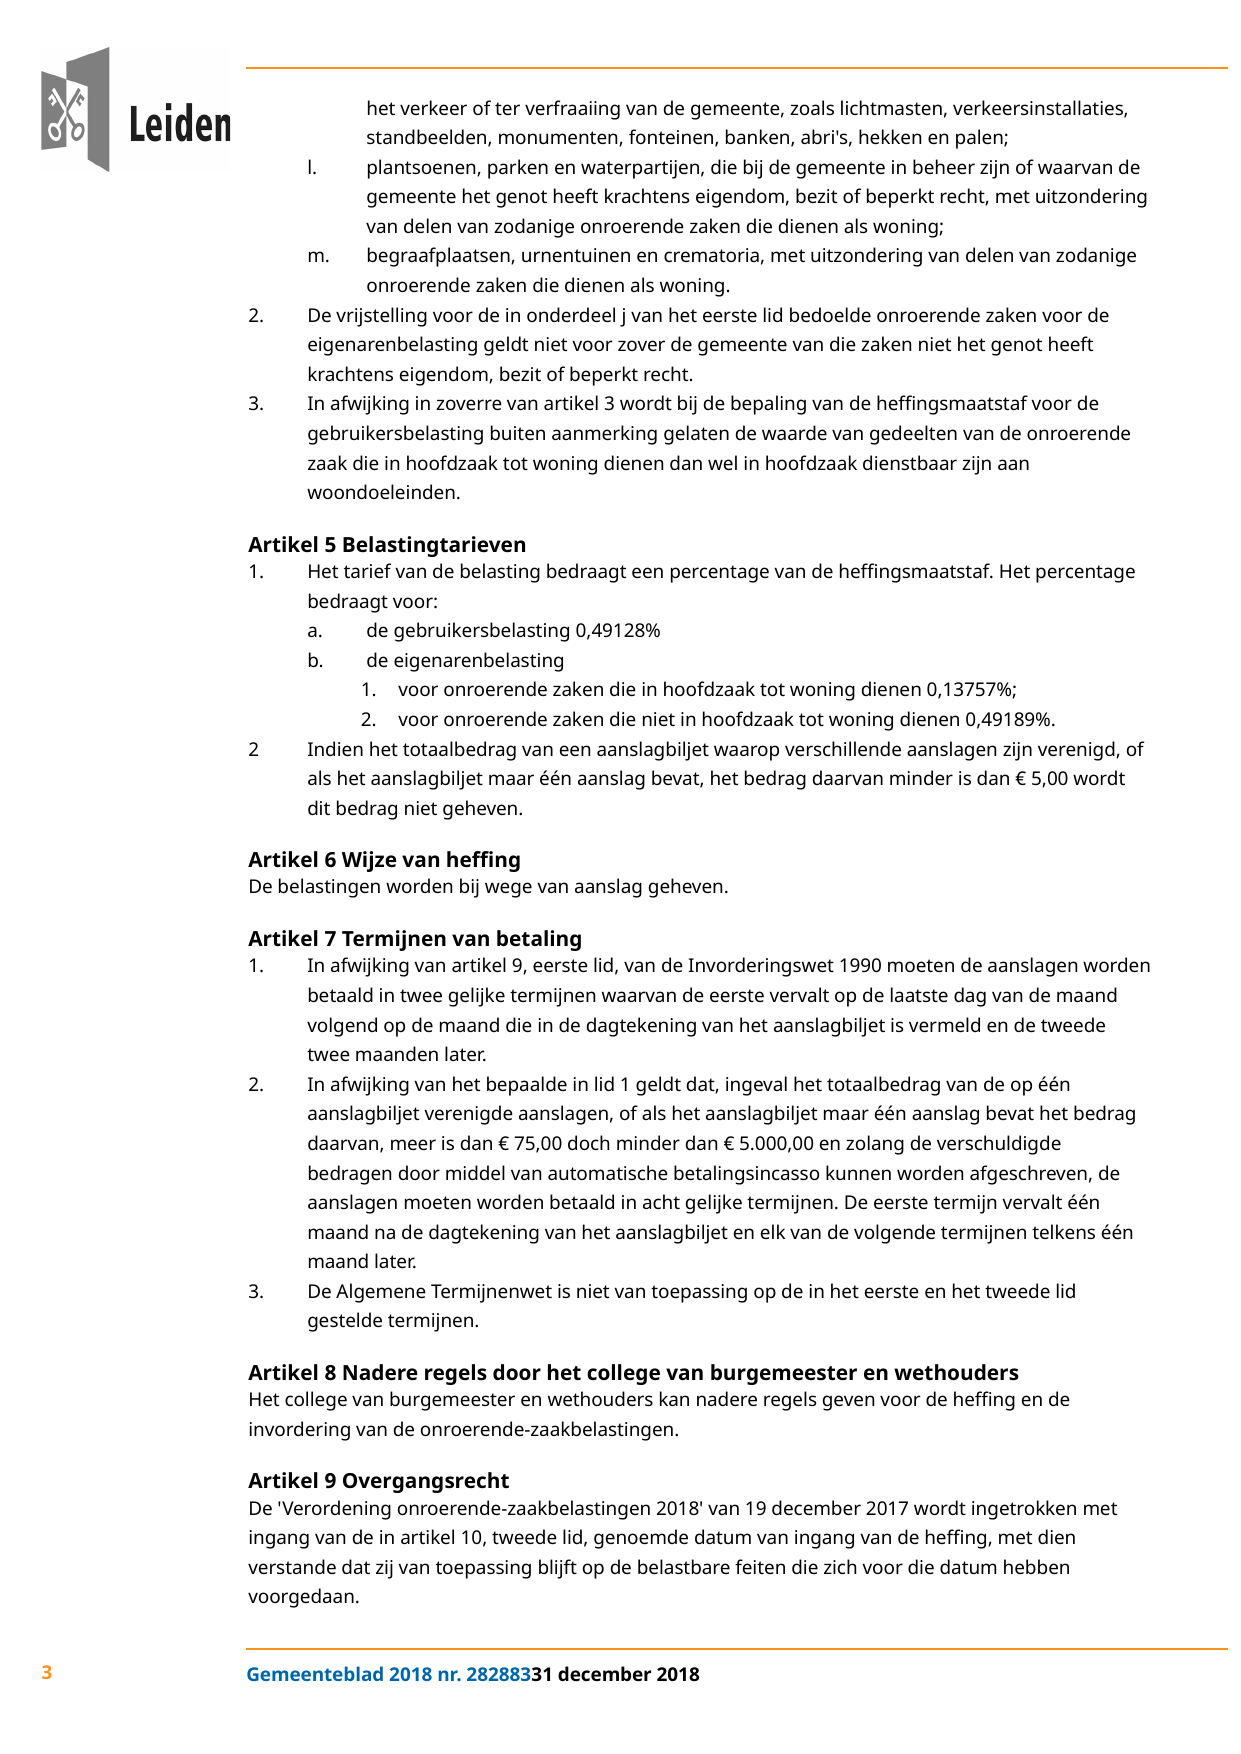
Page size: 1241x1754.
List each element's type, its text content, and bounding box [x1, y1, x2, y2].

text Artikel 8 Nadere regels door het college van burgemeester en wethouders [248, 1358, 1152, 1386]
list het verkeer of ter verfraaiing van de gemeente, zoals lichtmasten, verkeersinstallaties, standbeelden, monumenten, fonteinen, banken, abri's, hekken en palen; [307, 95, 1152, 150]
list voor onroerende zaken die in hoofdzaak tot woning dienen 0,13757%; [361, 677, 1152, 702]
picture [41, 47, 231, 172]
text Artikel 7 Termijnen van betaling [248, 924, 1152, 953]
list In afwijking in zoverre van artikel 3 wordt bij de bepaling van de heffingsmaatstaf voor de gebruikersbelasting buiten aanmerking gelaten de waarde van gedeelten van de onroerende zaak die in hoofdzaak tot woning dienen dan wel in hoofdzaak dienstbaar zijn aan woondoeleinden. [248, 391, 1152, 505]
list begraafplaatsen, urnentuinen en crematoria, met uitzondering van delen van zodanige onroerende zaken die dienen als woning. [307, 243, 1152, 298]
text Artikel 5 Belastingtarieven [248, 530, 1152, 558]
text De belastingen worden bij wege van aanslag geheven. [248, 874, 1152, 899]
list de gebruikersbelasting 0,49128% [307, 617, 1152, 643]
list In afwijking van artikel 9, eerste lid, van de Invorderingswet 1990 moeten de aanslagen worden betaald in twee gelijke termijnen waarvan de eerste vervalt op de laatste dag van de maand volgend op de maand die in de dagtekening van het aanslagbiljet is vermeld en de tweede twee maanden later. [248, 953, 1152, 1067]
list De vrijstelling voor de in onderdeel j van het eerste lid bedoelde onroerende zaken voor de eigenarenbelasting geldt niet voor zover de gemeente van die zaken niet het genot heeft krachtens eigendom, bezit of beperkt recht. [248, 302, 1152, 387]
list Indien het totaalbedrag van een aanslagbiljet waarop verschillende aanslagen zijn verenigd, of als het aanslagbiljet maar één aanslag bevat, het bedrag daarvan minder is dan € 5,00 wordt dit bedrag niet geheven. [248, 736, 1152, 821]
text De 'Verordening onroerende-zaakbelastingen 2018' van 19 december 2017 wordt ingetrokken met ingang van de in artikel 10, tweede lid, genoemde datum van ingang van de heffing, met dien verstande dat zij van toepassing blijft op de belastbare feiten die zich voor die datum hebben voorgedaan. [248, 1495, 1152, 1609]
list plantsoenen, parken en waterpartijen, die bij de gemeente in beheer zijn of waarvan de gemeente het genot heeft krachtens eigendom, bezit of beperkt recht, met uitzondering van delen van zodanige onroerende zaken die dienen als woning; [307, 154, 1152, 239]
list voor onroerende zaken die niet in hoofdzaak tot woning dienen 0,49189%. [361, 706, 1152, 732]
list Het tarief van de belasting bedraagt een percentage van de heffingsmaatstaf. Het percentage bedraagt voor: [248, 558, 1152, 613]
text Het college van burgemeester en wethouders kan nadere regels geven voor de heffing en de invordering van de onroerende-zaakbelastingen. [248, 1386, 1152, 1442]
text Artikel 6 Wijze van heffing [248, 845, 1152, 874]
list de eigenarenbelasting [307, 647, 1152, 673]
text Artikel 9 Overgangsrecht [248, 1466, 1152, 1495]
list De Algemene Termijnenwet is niet van toepassing op de in het eerste en het tweede lid gestelde termijnen. [248, 1278, 1152, 1333]
list In afwijking van het bepaalde in lid 1 geldt dat, ingeval het totaalbedrag van de op één aanslagbiljet verenigde aanslagen, of als het aanslagbiljet maar één aanslag bevat het bedrag daarvan, meer is dan € 75,00 doch minder dan € 5.000,00 en zolang de verschuldigde bedragen door middel van automatische betalingsincasso kunnen worden afgeschreven, de aanslagen moeten worden betaald in acht gelijke termijnen. De eerste termijn vervalt één maand na de dagtekening van het aanslagbiljet en elk van de volgende termijnen telkens één maand later. [248, 1071, 1152, 1274]
